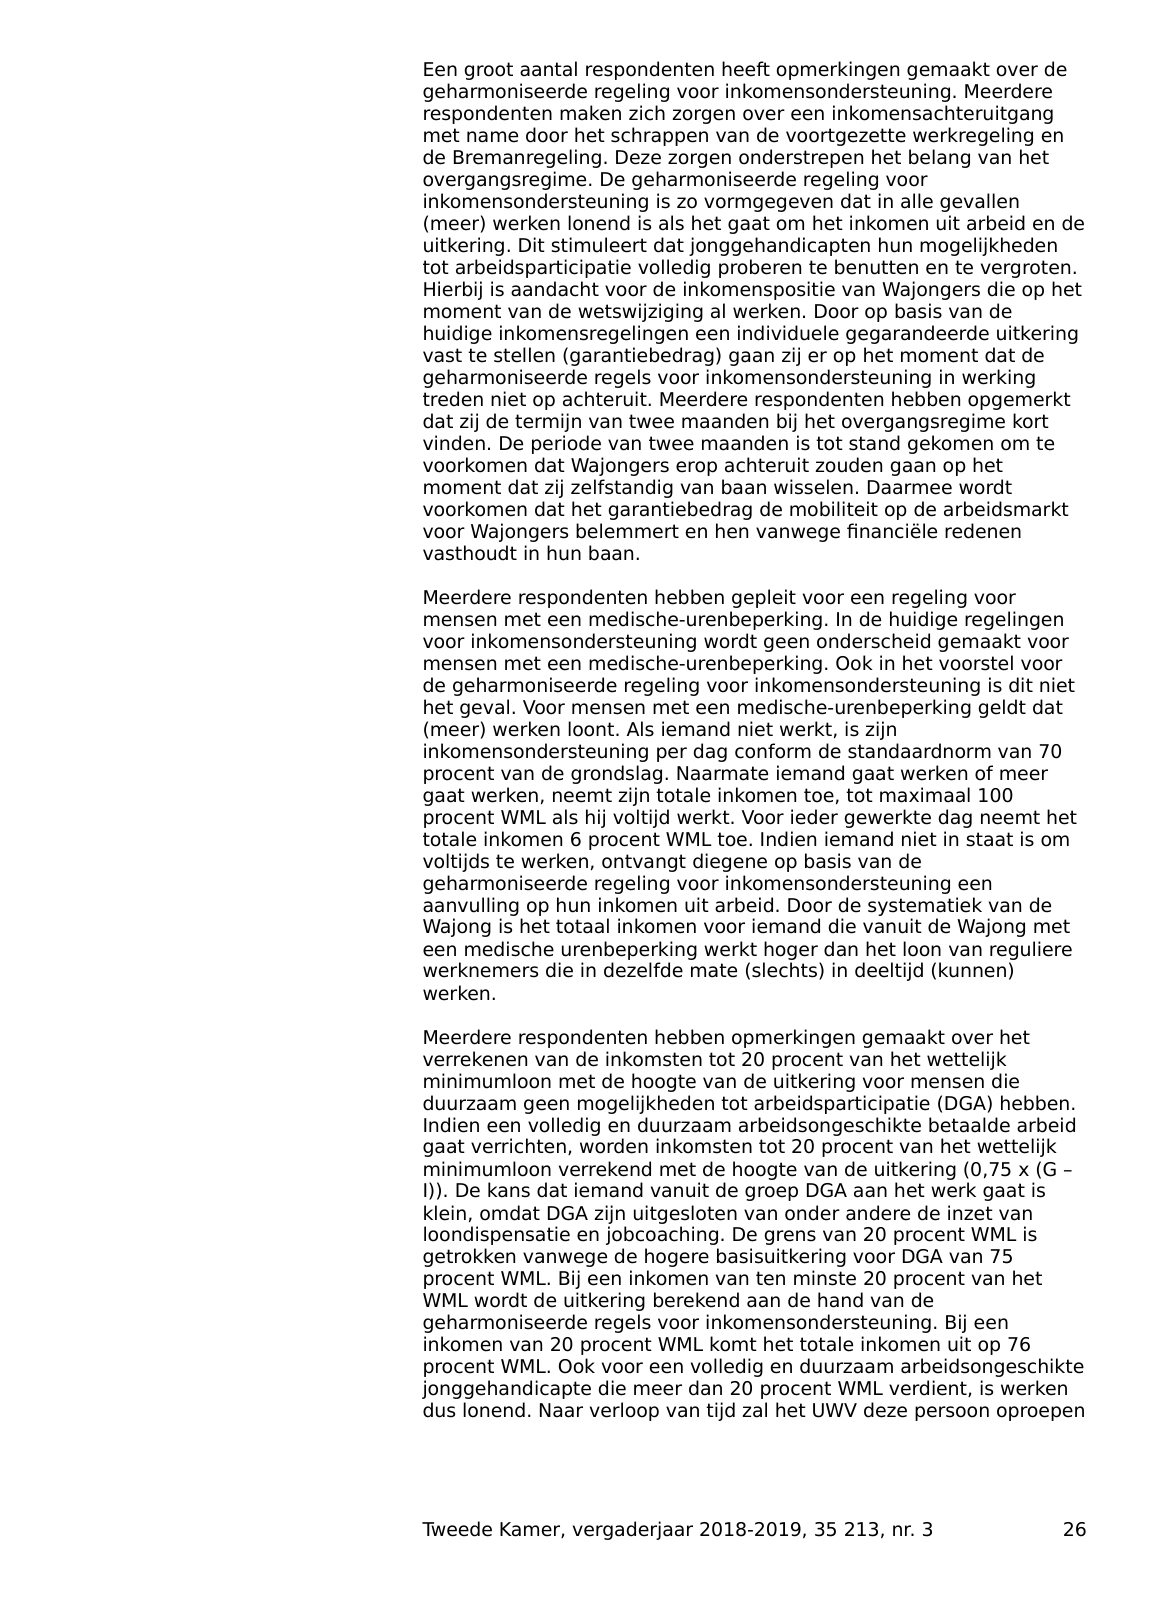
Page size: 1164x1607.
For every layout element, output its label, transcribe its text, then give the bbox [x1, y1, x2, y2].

text Meerdere respondenten hebben opmerkingen gemaakt over het verrekenen van de inkomsten tot 20 procent van het wettelijk minimumloon met de hoogte van de uitkering voor mensen die duurzaam geen mogelijkheden tot arbeidsparticipatie (DGA) hebben. Indien een volledig en duurzaam arbeidsongeschikte betaalde arbeid gaat verrichten, worden inkomsten tot 20 procent van het wettelijk minimumloon verrekend met de hoogte van de uitkering (0,75 x (G – I)). De kans dat iemand vanuit de groep DGA aan het werk gaat is klein, omdat DGA zijn uitgesloten van onder andere de inzet van loondispensatie en jobcoaching. De grens van 20 procent WML is getrokken vanwege de hogere basisuitkering voor DGA van 75 procent WML. Bij een inkomen van ten minste 20 procent van het WML wordt de uitkering berekend aan de hand van de geharmoniseerde regels voor inkomensondersteuning. Bij een inkomen van 20 procent WML komt het totale inkomen uit op 76 procent WML. Ook voor een volledig en duurzaam arbeidsongeschikte jonggehandicapte die meer dan 20 procent WML verdient, is werken dus lonend. Naar verloop van tijd zal het UWV deze persoon oproepen [422, 1027, 1087, 1422]
text Meerdere respondenten hebben gepleit voor een regeling voor mensen met een medische-urenbeperking. In de huidige regelingen voor inkomensondersteuning wordt geen onderscheid gemaakt voor mensen met een medische-urenbeperking. Ook in het voorstel voor de geharmoniseerde regeling voor inkomensondersteuning is dit niet het geval. Voor mensen met een medische-urenbeperking geldt dat (meer) werken loont. Als iemand niet werkt, is zijn inkomensondersteuning per dag conform de standaardnorm van 70 procent van de grondslag. Naarmate iemand gaat werken of meer gaat werken, neemt zijn totale inkomen toe, tot maximaal 100 procent WML als hij voltijd werkt. Voor ieder gewerkte dag neemt het totale inkomen 6 procent WML toe. Indien iemand niet in staat is om voltijds te werken, ontvangt diegene op basis van de geharmoniseerde regeling voor inkomensondersteuning een aanvulling op hun inkomen uit arbeid. Door de systematiek van de Wajong is het totaal inkomen voor iemand die vanuit de Wajong met een medische urenbeperking werkt hoger dan het loon van reguliere werknemers die in dezelfde mate (slechts) in deeltijd (kunnen) werken. [422, 587, 1087, 1004]
text Een groot aantal respondenten heeft opmerkingen gemaakt over de geharmoniseerde regeling voor inkomensondersteuning. Meerdere respondenten maken zich zorgen over een inkomensachteruitgang met name door het schrappen van de voortgezette werkregeling en de Bremanregeling. Deze zorgen onderstrepen het belang van het overgangsregime. De geharmoniseerde regeling voor inkomensondersteuning is zo vormgegeven dat in alle gevallen (meer) werken lonend is als het gaat om het inkomen uit arbeid en de uitkering. Dit stimuleert dat jonggehandicapten hun mogelijkheden tot arbeidsparticipatie volledig proberen te benutten en te vergroten. Hierbij is aandacht voor de inkomenspositie van Wajongers die op het moment van de wetswijziging al werken. Door op basis van de huidige inkomensregelingen een individuele gegarandeerde uitkering vast te stellen (garantiebedrag) gaan zij er op het moment dat de geharmoniseerde regels voor inkomensondersteuning in werking treden niet op achteruit. Meerdere respondenten hebben opgemerkt dat zij de termijn van twee maanden bij het overgangsregime kort vinden. De periode van twee maanden is tot stand gekomen om te voorkomen dat Wajongers erop achteruit zouden gaan op het moment dat zij zelfstandig van baan wisselen. Daarmee wordt voorkomen dat het garantiebedrag de mobiliteit op de arbeidsmarkt voor Wajongers belemmert en hen vanwege financiële redenen vasthoudt in hun baan. [422, 59, 1087, 564]
